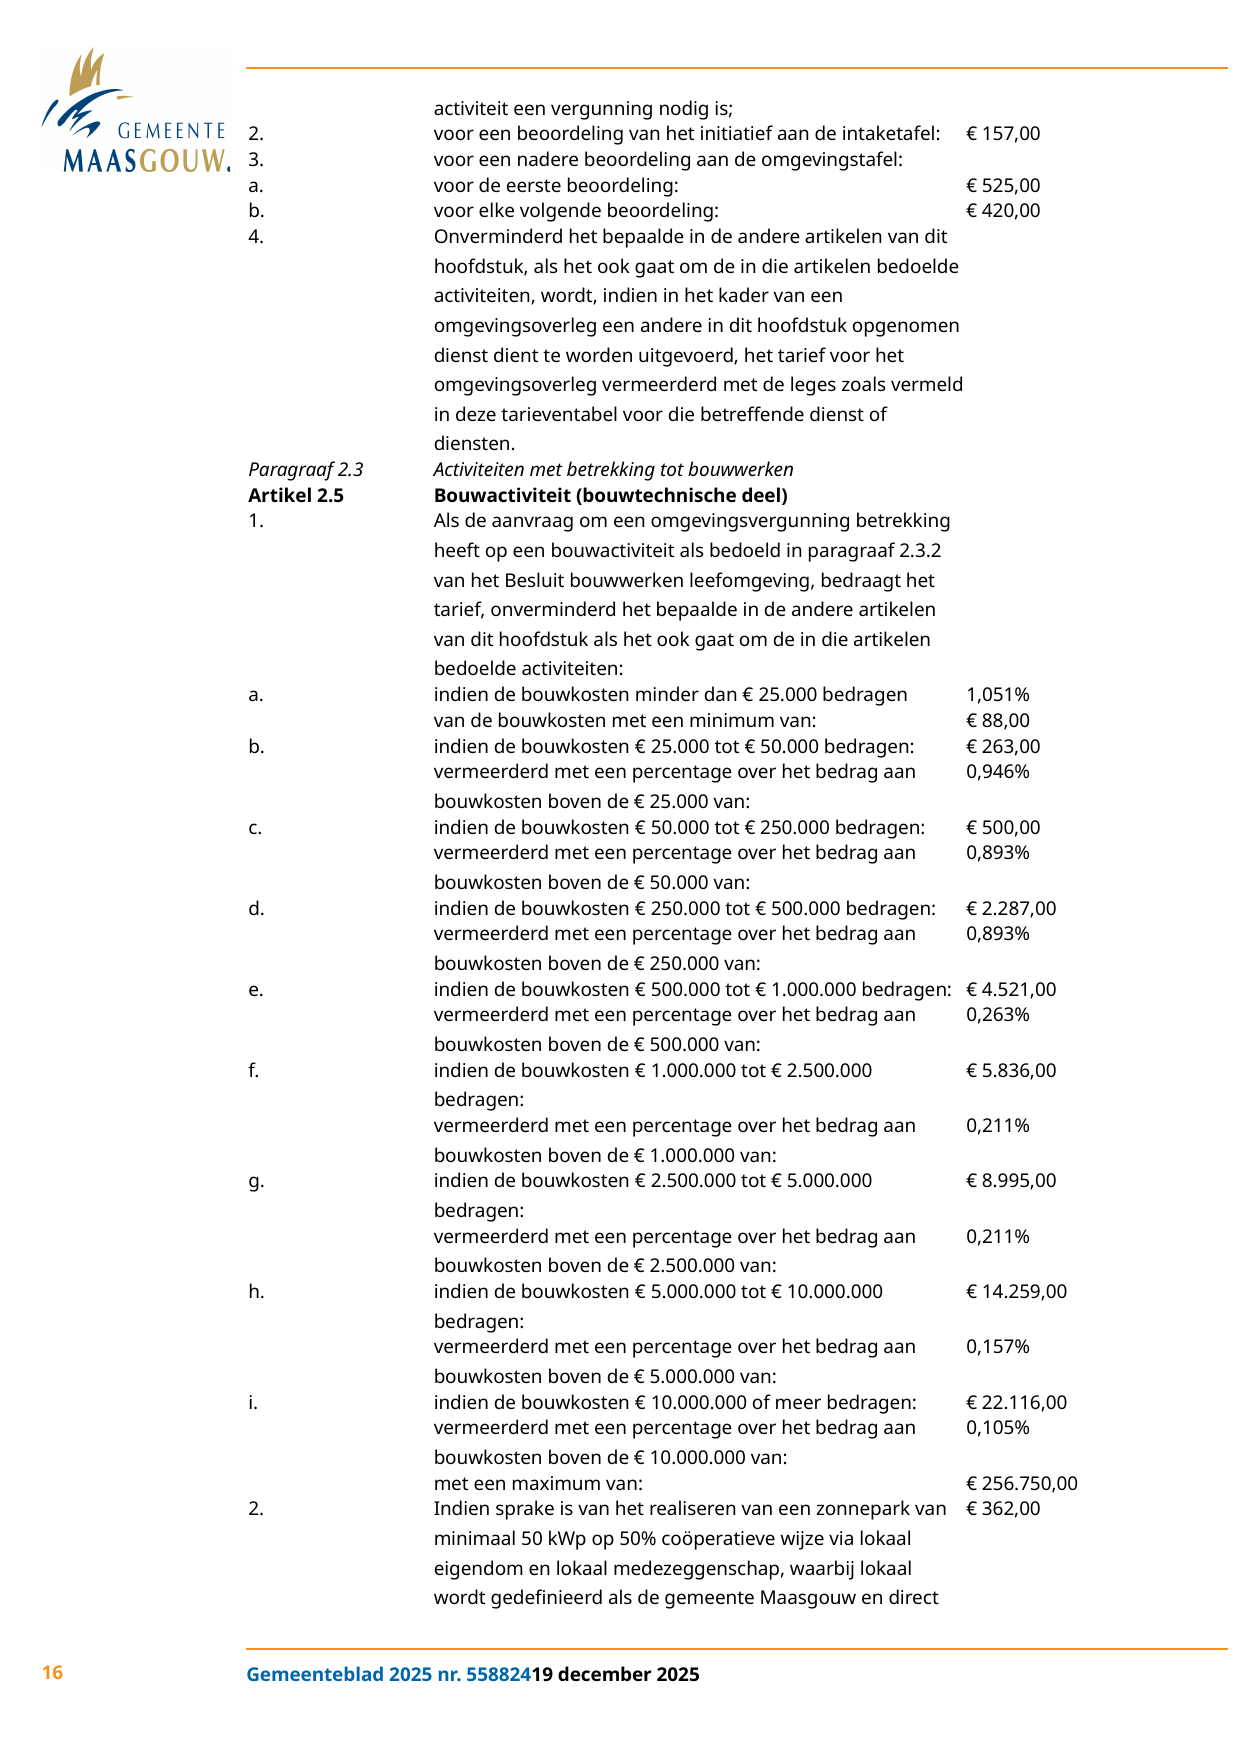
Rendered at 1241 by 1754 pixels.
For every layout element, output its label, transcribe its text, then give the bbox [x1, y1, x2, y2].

table_cell 2. [248, 121, 433, 146]
table_cell c. [248, 814, 433, 839]
table_cell indien de bouwkosten € 10.000.000 of meer bedragen: [434, 1389, 966, 1414]
table_cell [966, 508, 1152, 681]
table_cell € 362,00 [966, 1496, 1152, 1610]
table_cell [966, 95, 1152, 121]
table_cell indien de bouwkosten € 500.000 tot € 1.000.000 bedragen: [434, 976, 966, 1002]
table_cell [248, 707, 433, 733]
table_cell e. [248, 976, 433, 1002]
table_cell [248, 921, 433, 976]
table_cell € 8.995,00 [966, 1168, 1152, 1223]
table_cell h. [248, 1278, 433, 1333]
table_cell [966, 456, 1152, 482]
table_cell 1. [248, 508, 433, 681]
table_cell € 525,00 [966, 172, 1152, 198]
table_cell [248, 1470, 433, 1496]
table_cell € 263,00 [966, 733, 1152, 758]
table_cell Artikel 2.5 [248, 482, 433, 508]
table_cell 2. [248, 1496, 433, 1610]
table_cell [248, 1415, 433, 1470]
table_cell a. [248, 172, 433, 198]
table_cell indien de bouwkosten € 250.000 tot € 500.000 bedragen: [434, 895, 966, 921]
table_cell g. [248, 1168, 433, 1223]
table_cell vermeerderd met een percentage over het bedrag aan bouwkosten boven de € 5.000.000 van: [434, 1334, 966, 1389]
table_cell € 500,00 [966, 814, 1152, 839]
table_cell vermeerderd met een percentage over het bedrag aan bouwkosten boven de € 2.500.000 van: [434, 1223, 966, 1278]
table_cell € 256.750,00 [966, 1470, 1152, 1496]
table_cell 3. [248, 146, 433, 172]
table_cell indien de bouwkosten € 1.000.000 tot € 2.500.000 bedragen: [434, 1057, 966, 1112]
table_cell [966, 224, 1152, 456]
table_cell vermeerderd met een percentage over het bedrag aan bouwkosten boven de € 50.000 van: [434, 840, 966, 895]
table_cell vermeerderd met een percentage over het bedrag aan bouwkosten boven de € 1.000.000 van: [434, 1112, 966, 1168]
table_cell € 14.259,00 [966, 1278, 1152, 1333]
table_cell voor een beoordeling van het initiatief aan de intaketafel: [434, 121, 966, 146]
table_cell 0,263% [966, 1002, 1152, 1057]
table_cell [248, 759, 433, 814]
table_cell € 2.287,00 [966, 895, 1152, 921]
table_cell voor een nadere beoordeling aan de omgevingstafel: [434, 146, 966, 172]
table_cell indien de bouwkosten € 2.500.000 tot € 5.000.000 bedragen: [434, 1168, 966, 1223]
table_cell van de bouwkosten met een minimum van: [434, 707, 966, 733]
table_cell b. [248, 733, 433, 758]
table_cell Activiteiten met betrekking tot bouwwerken [434, 456, 966, 482]
table_cell € 420,00 [966, 198, 1152, 223]
table_cell 4. [248, 224, 433, 456]
table_cell € 5.836,00 [966, 1057, 1152, 1112]
table_cell [248, 840, 433, 895]
table_cell activiteit een vergunning nodig is; [434, 95, 966, 121]
table_cell 1,051% [966, 681, 1152, 707]
table_cell [248, 1112, 433, 1168]
table_cell 0,105% [966, 1415, 1152, 1470]
table_cell vermeerderd met een percentage over het bedrag aan bouwkosten boven de € 500.000 van: [434, 1002, 966, 1057]
table_cell € 4.521,00 [966, 976, 1152, 1002]
table_cell 0,211% [966, 1223, 1152, 1278]
table_cell Paragraaf 2.3 [248, 456, 433, 482]
table_cell [248, 1002, 433, 1057]
table_cell vermeerderd met een percentage over het bedrag aan bouwkosten boven de € 250.000 van: [434, 921, 966, 976]
table_cell [966, 482, 1152, 508]
table_cell a. [248, 681, 433, 707]
table_cell vermeerderd met een percentage over het bedrag aan bouwkosten boven de € 25.000 van: [434, 759, 966, 814]
table_cell Indien sprake is van het realiseren van een zonnepark van minimaal 50 kWp op 50% coöperatieve wijze via lokaal eigendom en lokaal medezeggenschap, waarbij lokaal wordt gedefinieerd als de gemeente Maasgouw en direct [434, 1496, 966, 1610]
table_cell indien de bouwkosten € 5.000.000 tot € 10.000.000 bedragen: [434, 1278, 966, 1333]
table_cell € 88,00 [966, 707, 1152, 733]
table_cell Bouwactiviteit (bouwtechnische deel) [434, 482, 966, 508]
table_cell d. [248, 895, 433, 921]
table_cell [248, 1334, 433, 1389]
table_cell [248, 95, 433, 121]
table_cell € 157,00 [966, 121, 1152, 146]
table_cell i. [248, 1389, 433, 1414]
table_cell vermeerderd met een percentage over het bedrag aan bouwkosten boven de € 10.000.000 van: [434, 1415, 966, 1470]
table_cell b. [248, 198, 433, 223]
table_cell indien de bouwkosten € 50.000 tot € 250.000 bedragen: [434, 814, 966, 839]
table_cell indien de bouwkosten € 25.000 tot € 50.000 bedragen: [434, 733, 966, 758]
table_cell voor de eerste beoordeling: [434, 172, 966, 198]
table_cell 0,893% [966, 921, 1152, 976]
picture [41, 47, 231, 172]
table_cell 0,946% [966, 759, 1152, 814]
table_cell 0,211% [966, 1112, 1152, 1168]
table_cell voor elke volgende beoordeling: [434, 198, 966, 223]
table_cell € 22.116,00 [966, 1389, 1152, 1414]
table_cell met een maximum van: [434, 1470, 966, 1496]
table_cell Onverminderd het bepaalde in de andere artikelen van dit hoofdstuk, als het ook gaat om de in die artikelen bedoelde activiteiten, wordt, indien in het kader van een omgevingsoverleg een andere in dit hoofdstuk opgenomen dienst dient te worden uitgevoerd, het tarief voor het omgevingsoverleg vermeerderd met de leges zoals vermeld in deze tarieventabel voor die betreffende dienst of diensten. [434, 224, 966, 456]
table_cell Als de aanvraag om een omgevingsvergunning betrekking heeft op een bouwactiviteit als bedoeld in paragraaf 2.3.2 van het Besluit bouwwerken leefomgeving, bedraagt het tarief, onverminderd het bepaalde in de andere artikelen van dit hoofdstuk als het ook gaat om de in die artikelen bedoelde activiteiten: [434, 508, 966, 681]
table_cell [248, 1223, 433, 1278]
table_cell [966, 146, 1152, 172]
table_cell 0,157% [966, 1334, 1152, 1389]
table_cell f. [248, 1057, 433, 1112]
table_cell 0,893% [966, 840, 1152, 895]
table_cell indien de bouwkosten minder dan € 25.000 bedragen [434, 681, 966, 707]
